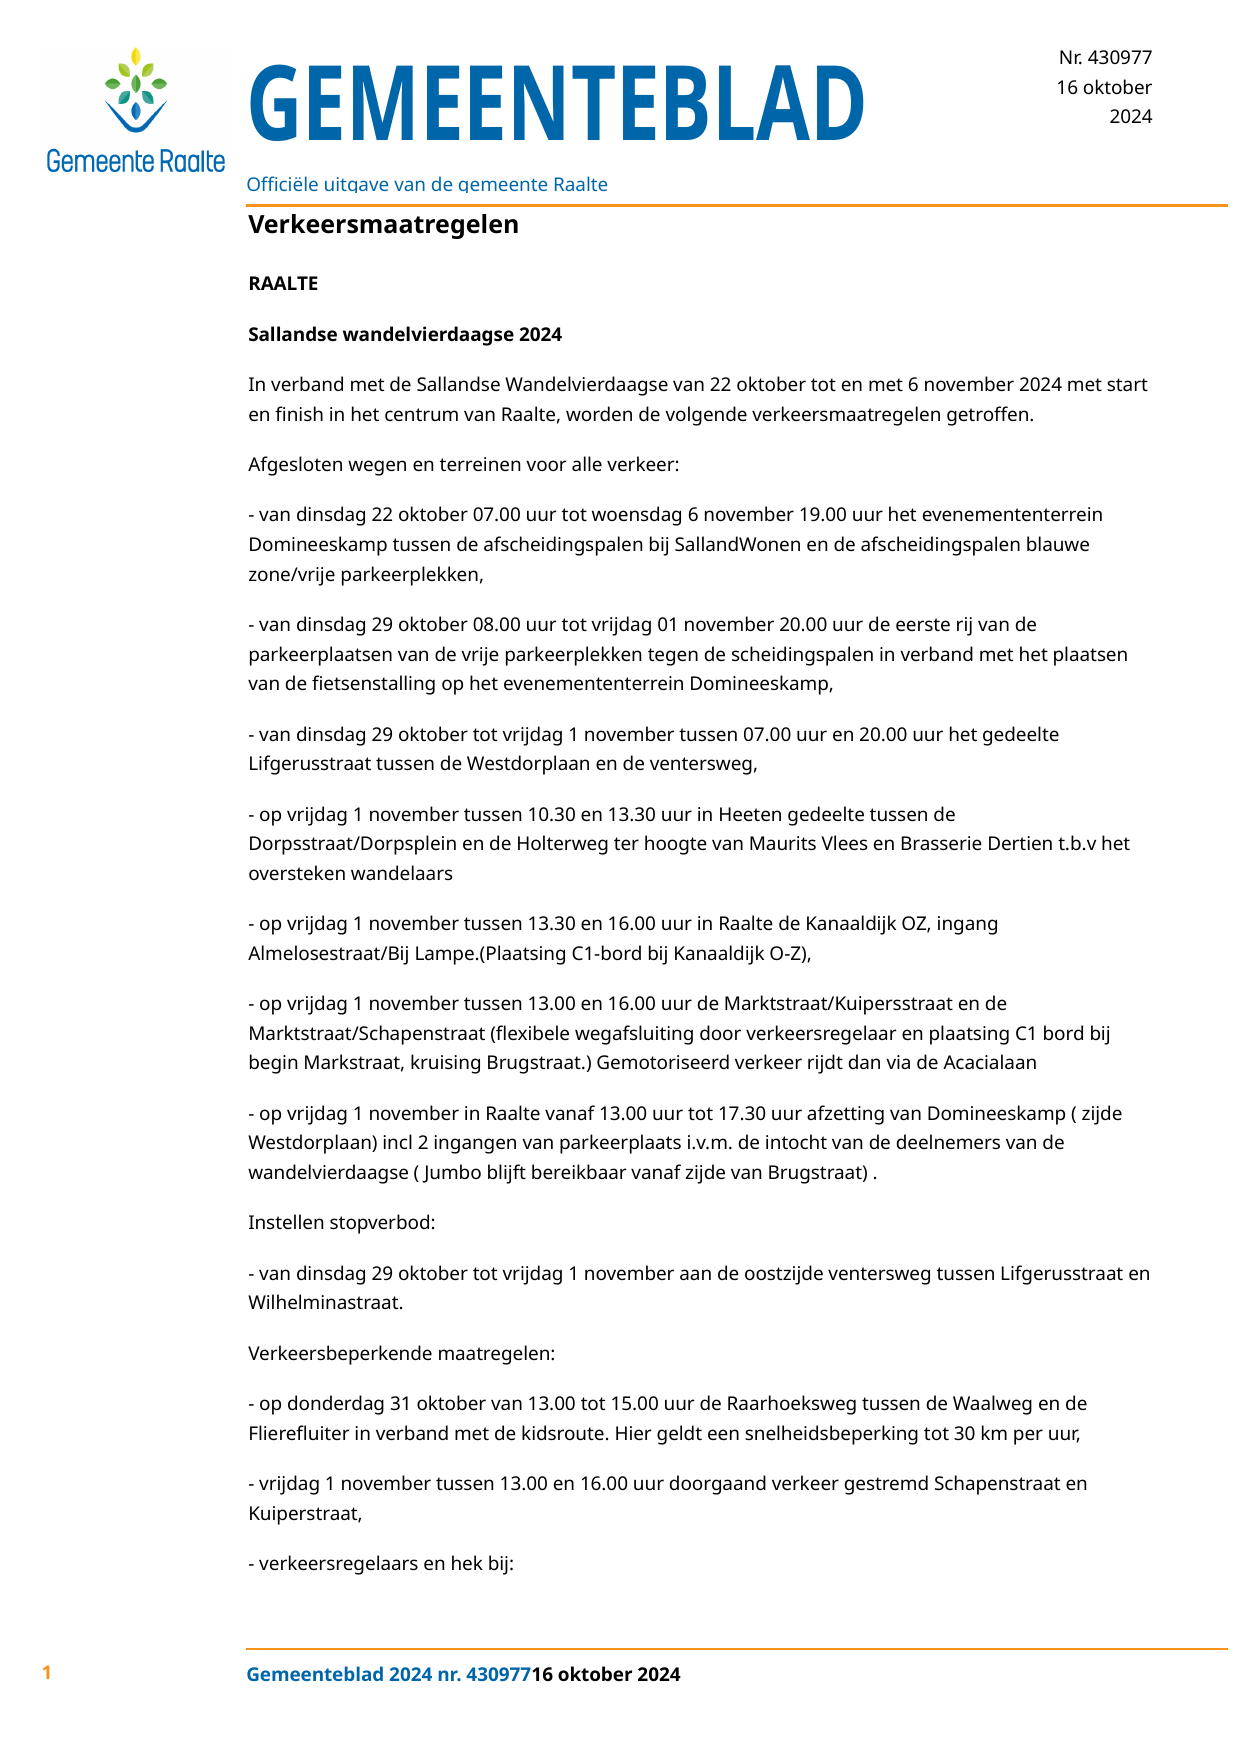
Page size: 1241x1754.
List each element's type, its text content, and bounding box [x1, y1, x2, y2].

text Verkeersmaatregelen [248, 207, 1152, 241]
picture [41, 47, 231, 172]
text - op donderdag 31 oktober van 13.00 tot 15.00 uur de Raarhoeksweg tussen de Waalweg en de Flierefluiter in verband met de kidsroute. Hier geldt een snelheidsbeperking tot 30 km per uur, [248, 1390, 1152, 1446]
text - op vrijdag 1 november tussen 13.30 en 16.00 uur in Raalte de Kanaaldijk OZ, ingang Almelosestraat/Bij Lampe.(Plaatsing C1-bord bij Kanaaldijk O-Z), [248, 910, 1152, 966]
text - van dinsdag 22 oktober 07.00 uur tot woensdag 6 november 19.00 uur het evenemententerrein Domineeskamp tussen de afscheidingspalen bij SallandWonen en de afscheidingspalen blauwe zone/vrije parkeerplekken, [248, 502, 1152, 586]
text - op vrijdag 1 november in Raalte vanaf 13.00 uur tot 17.30 uur afzetting van Domineeskamp ( zijde Westdorplaan) incl 2 ingangen van parkeerplaats i.v.m. de intocht van de deelnemers van de wandelvierdaagse ( Jumbo blijft bereikbaar vanaf zijde van Brugstraat) . [248, 1100, 1152, 1185]
text Verkeersbeperkende maatregelen: [248, 1340, 1152, 1366]
text In verband met de Sallandse Wandelvierdaagse van 22 oktober tot en met 6 november 2024 met start en finish in het centrum van Raalte, worden de volgende verkeersmaatregelen getroffen. [248, 371, 1152, 426]
text - van dinsdag 29 oktober tot vrijdag 1 november tussen 07.00 uur en 20.00 uur het gedeelte Lifgerusstraat tussen de Westdorplaan en de ventersweg, [248, 721, 1152, 776]
text - van dinsdag 29 oktober 08.00 uur tot vrijdag 01 november 20.00 uur de eerste rij van de parkeerplaatsen van de vrije parkeerplekken tegen de scheidingspalen in verband met het plaatsen van de fietsenstalling op het evenemententerrein Domineeskamp, [248, 611, 1152, 696]
text Afgesloten wegen en terreinen voor alle verkeer: [248, 451, 1152, 477]
text RAALTE [248, 270, 1152, 296]
text - verkeersregelaars en hek bij: [248, 1550, 1152, 1576]
text Instellen stopverbod: [248, 1209, 1152, 1235]
text - vrijdag 1 november tussen 13.00 en 16.00 uur doorgaand verkeer gestremd Schapenstraat en Kuiperstraat, [248, 1470, 1152, 1526]
text Sallandse wandelvierdaagse 2024 [248, 321, 1152, 346]
text - van dinsdag 29 oktober tot vrijdag 1 november aan de oostzijde ventersweg tussen Lifgerusstraat en Wilhelminastraat. [248, 1260, 1152, 1315]
text - op vrijdag 1 november tussen 10.30 en 13.30 uur in Heeten gedeelte tussen de Dorpsstraat/Dorpsplein en de Holterweg ter hoogte van Maurits Vlees en Brasserie Dertien t.b.v het oversteken wandelaars [248, 801, 1152, 886]
text - op vrijdag 1 november tussen 13.00 en 16.00 uur de Marktstraat/Kuipersstraat en de Marktstraat/Schapenstraat (flexibele wegafsluiting door verkeersregelaar en plaatsing C1 bord bij begin Markstraat, kruising Brugstraat.) Gemotoriseerd verkeer rijdt dan via de Acacialaan [248, 990, 1152, 1075]
